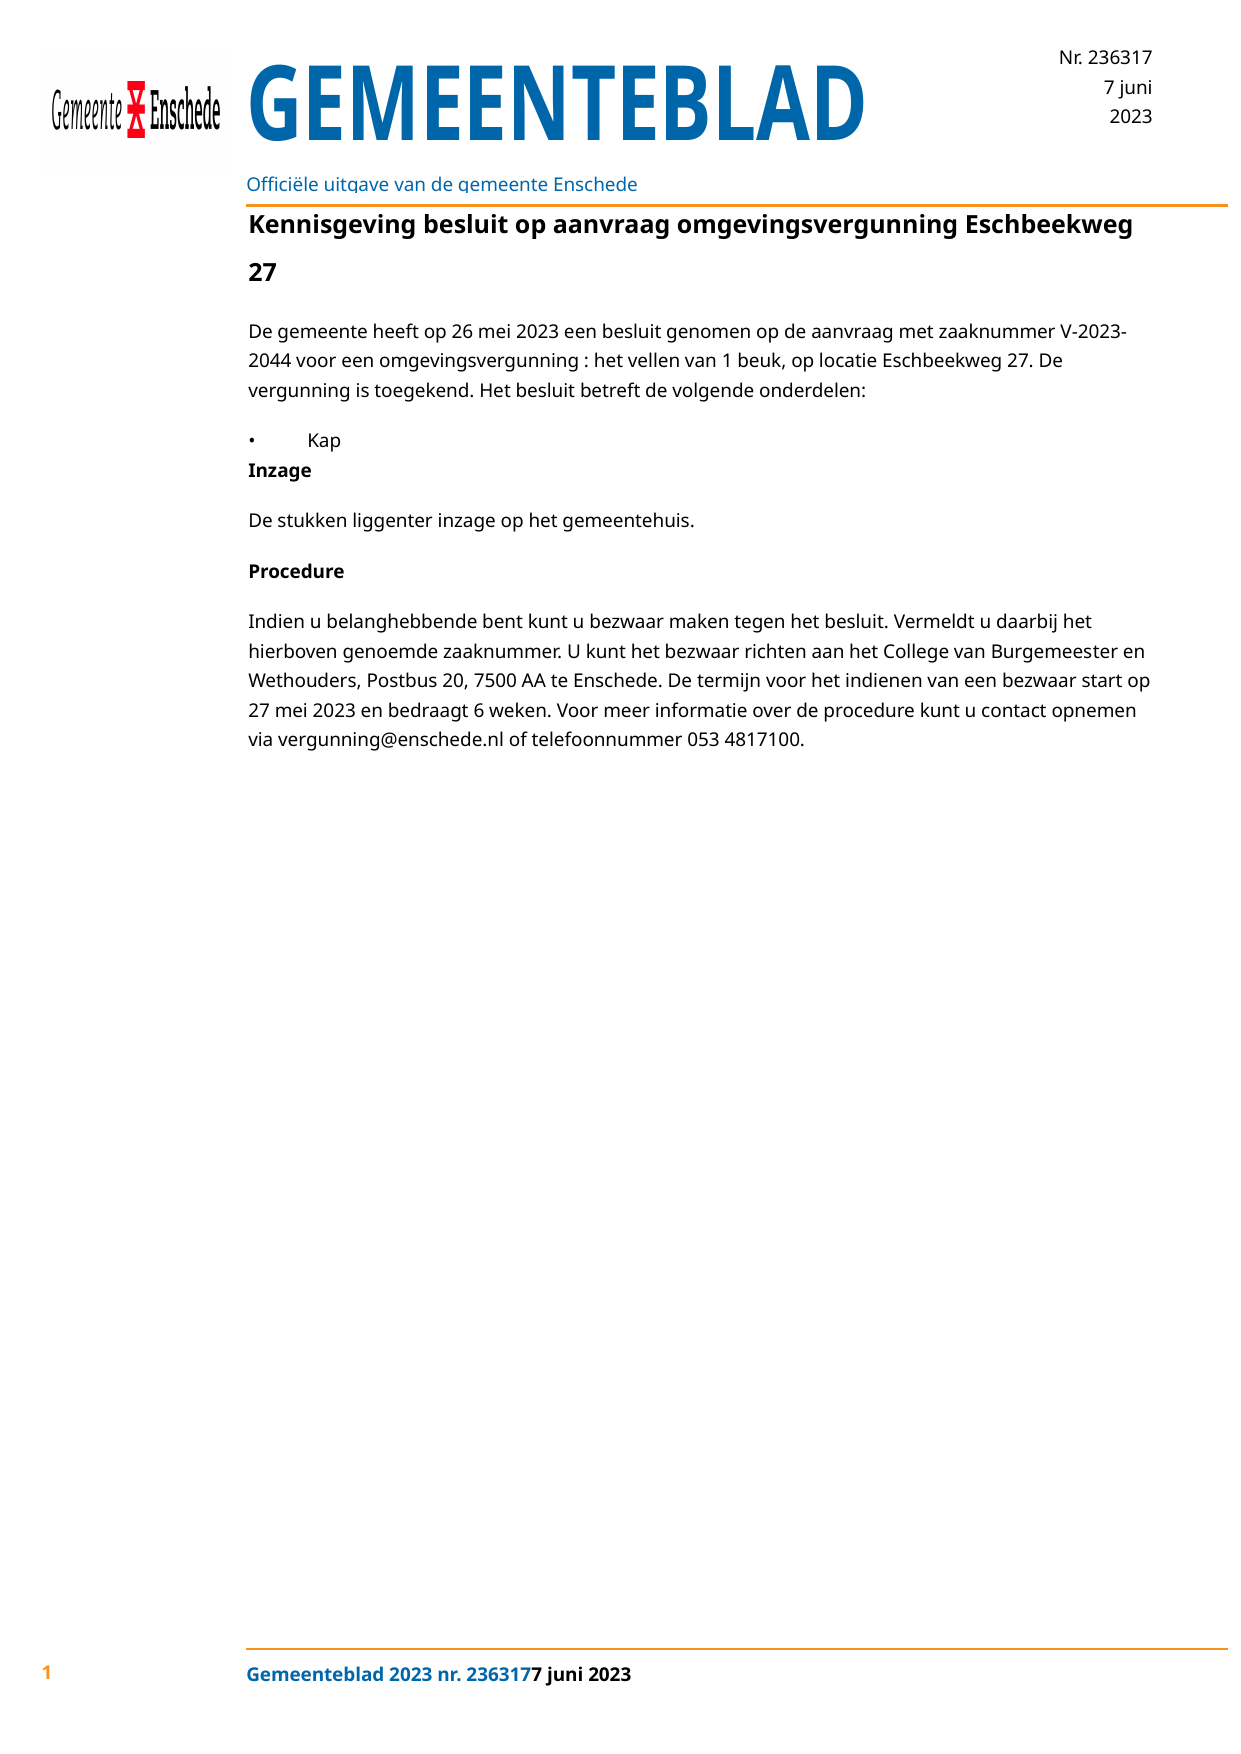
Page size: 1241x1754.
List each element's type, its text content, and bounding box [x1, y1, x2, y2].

text Procedure [248, 558, 1152, 584]
picture [41, 47, 231, 172]
list Kap [248, 427, 1152, 453]
text Indien u belanghebbende bent kunt u bezwaar maken tegen het besluit. Vermeldt u daarbij het hierboven genoemde zaaknummer. U kunt het bezwaar richten aan het College van Burgemees­ter en Wethouders, Postbus 20, 7500 AA te Enschede. De termijn voor het indienen van een bezwaar start op 27 mei 2023 en bedraagt 6 weken. Voor meer informatie over de procedure kunt u contact opnemen via vergunning@enschede.nl of telefoonnummer 053 4817100. [248, 608, 1152, 752]
text De stukken liggenter inzage op het gemeentehuis. [248, 507, 1152, 533]
text De gemeente heeft op 26 mei 2023 een besluit genomen op de aanvraag met zaaknummer V-2023-2044 voor een omgevingsvergunning : het vellen van 1 beuk, op locatie Eschbeekweg 27. De vergunning is toegekend. Het besluit betreft de volgende onderdelen: [248, 318, 1152, 403]
text Inzage [248, 457, 1152, 483]
text Kennisgeving besluit op aanvraag omgevingsvergunning Eschbeekweg 27 [248, 207, 1152, 288]
